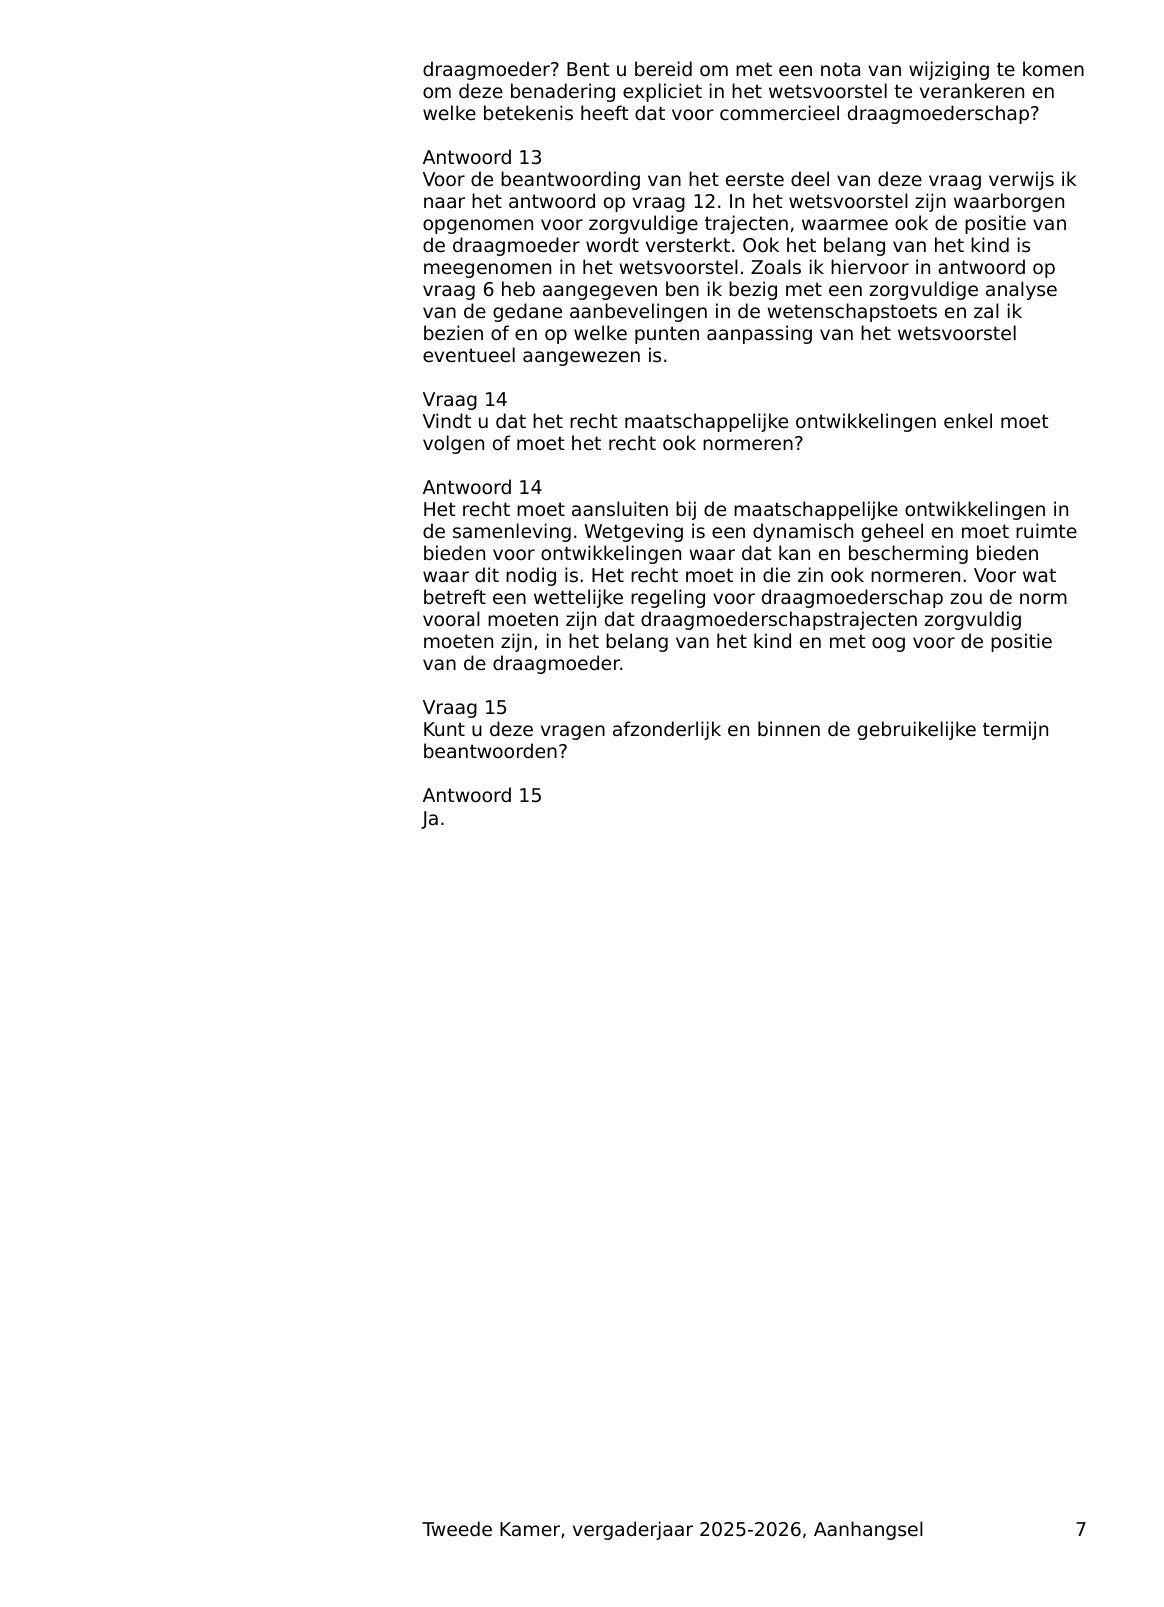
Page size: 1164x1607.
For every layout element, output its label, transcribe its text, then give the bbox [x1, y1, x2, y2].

text Vraag 15 [422, 697, 1087, 719]
text Antwoord 13 [422, 147, 1087, 169]
text Kunt u deze vragen afzonderlijk en binnen de gebruikelijke termijn beantwoorden? [422, 719, 1087, 763]
text Het recht moet aansluiten bij de maatschappelijke ontwikkelingen in de samenleving. Wetgeving is een dynamisch geheel en moet ruimte bieden voor ontwikkelingen waar dat kan en bescherming bieden waar dit nodig is. Het recht moet in die zin ook normeren. Voor wat betreft een wettelijke regeling voor draagmoederschap zou de norm vooral moeten zijn dat draagmoederschapstrajecten zorgvuldig moeten zijn, in het belang van het kind en met oog voor de positie van de draagmoeder. [422, 499, 1087, 675]
text draagmoeder? Bent u bereid om met een nota van wijziging te komen om deze benadering expliciet in het wetsvoorstel te verankeren en welke betekenis heeft dat voor commercieel draagmoederschap? [422, 59, 1087, 125]
text Vindt u dat het recht maatschappelijke ontwikkelingen enkel moet volgen of moet het recht ook normeren? [422, 411, 1087, 455]
text Antwoord 15 [422, 785, 1087, 807]
text Vraag 14 [422, 389, 1087, 411]
text Antwoord 14 [422, 477, 1087, 499]
text Voor de beantwoording van het eerste deel van deze vraag verwijs ik naar het antwoord op vraag 12. In het wetsvoorstel zijn waarborgen opgenomen voor zorgvuldige trajecten, waarmee ook de positie van de draagmoeder wordt versterkt. Ook het belang van het kind is meegenomen in het wetsvoorstel. Zoals ik hiervoor in antwoord op vraag 6 heb aangegeven ben ik bezig met een zorgvuldige analyse van de gedane aanbevelingen in de wetenschapstoets en zal ik bezien of en op welke punten aanpassing van het wetsvoorstel eventueel aangewezen is. [422, 169, 1087, 367]
text Ja. [422, 807, 1087, 829]
